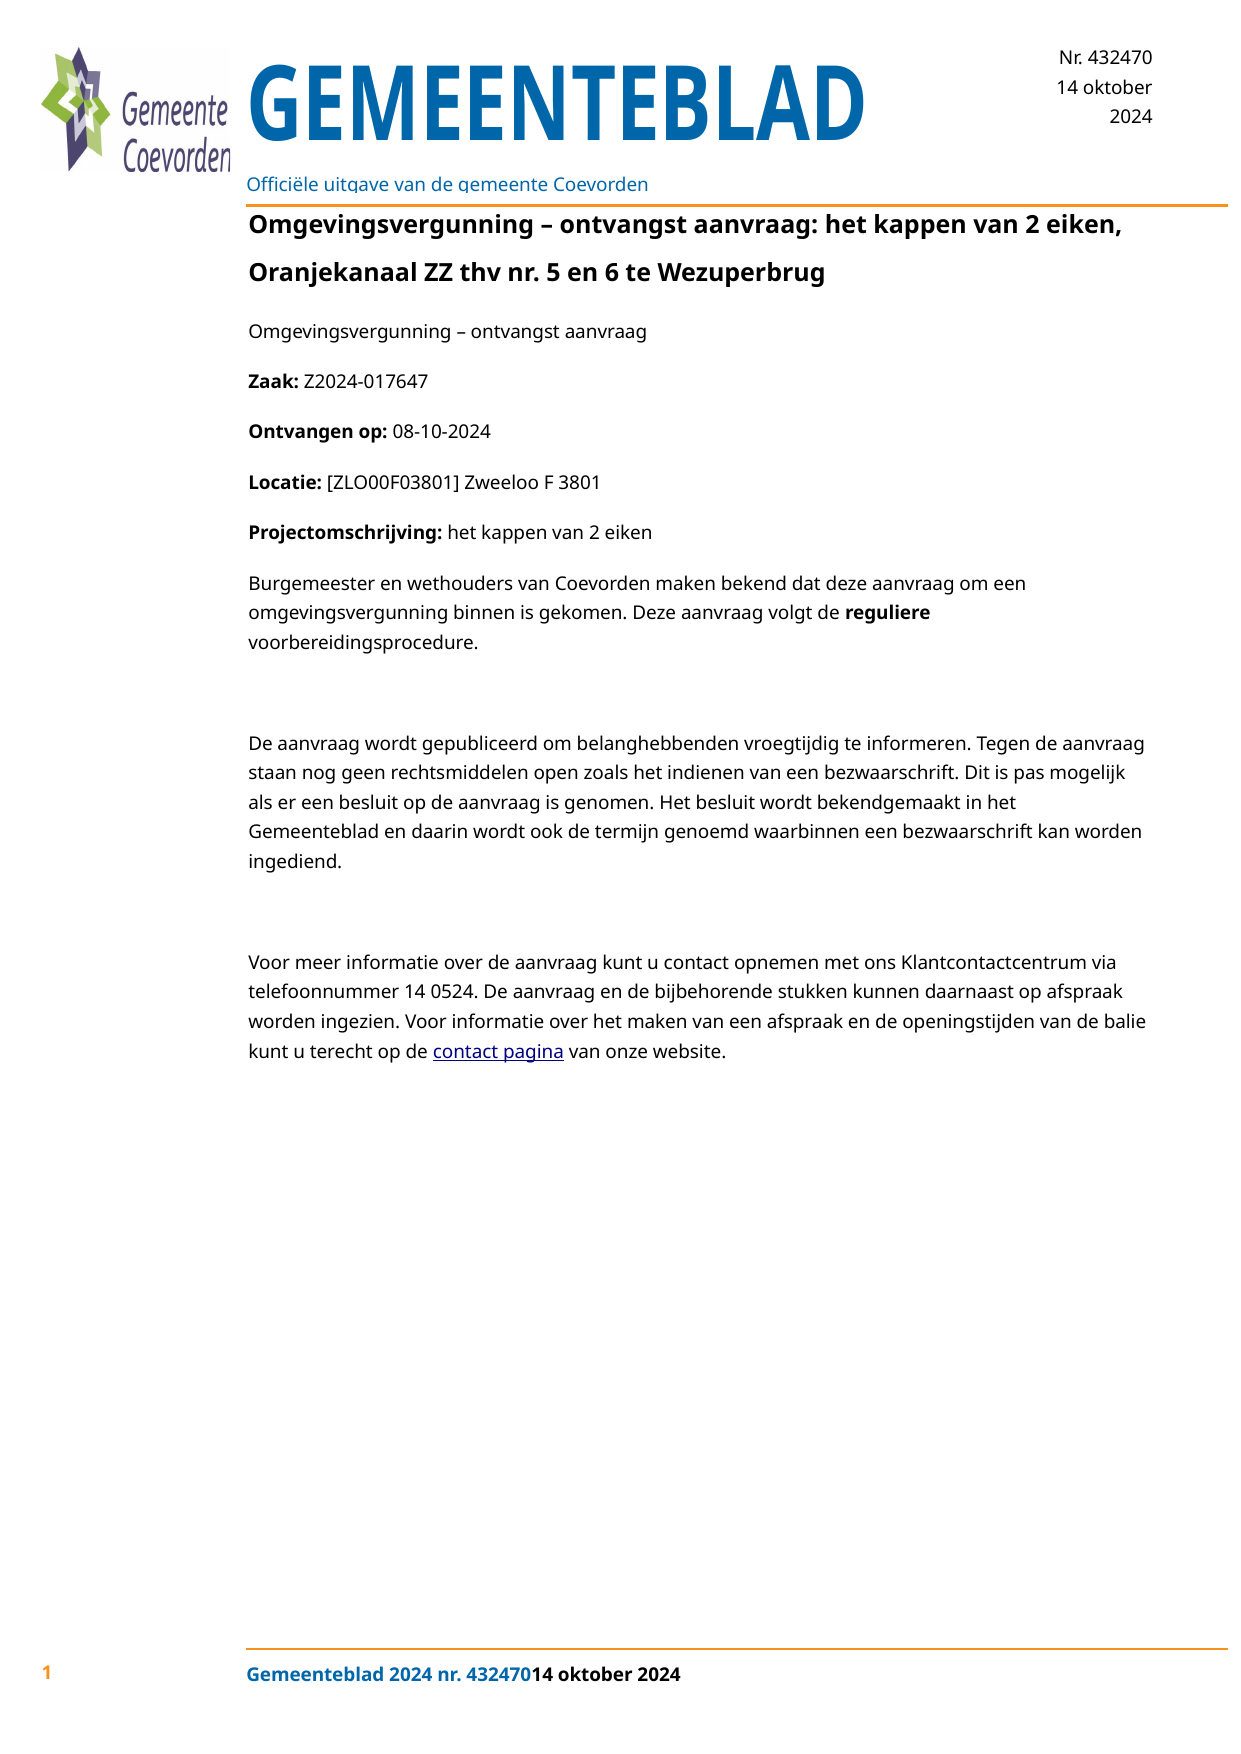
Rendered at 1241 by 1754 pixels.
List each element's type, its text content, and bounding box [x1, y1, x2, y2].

text Omgevingsvergunning – ontvangst aanvraag: het kappen van 2 eiken, Oranjekanaal ZZ thv nr. 5 en 6 te Wezuperbrug [248, 207, 1152, 288]
text Burgemeester en wethouders van Coevorden maken bekend dat deze aanvraag om een omgevingsvergunning binnen is gekomen. Deze aanvraag volgt de reguliere voorbereidingsprocedure. [248, 570, 1152, 655]
text Omgevingsvergunning – ontvangst aanvraag [248, 318, 1152, 344]
text Locatie: [ZLO00F03801] Zweeloo F 3801 [248, 469, 1152, 495]
text Ontvangen op: 08-10-2024 [248, 419, 1152, 444]
picture [41, 47, 231, 172]
text Voor meer informatie over de aanvraag kunt u contact opnemen met ons Klantcontactcentrum via telefoonnummer 14 0524. De aanvraag en de bijbehorende stukken kunnen daarnaast op afspraak worden ingezien. Voor informatie over het maken van een afspraak en de openingstijden van de balie kunt u terecht op de contact pagina van onze website. [248, 949, 1152, 1064]
text Projectomschrijving: het kappen van 2 eiken [248, 519, 1152, 545]
text De aanvraag wordt gepubliceerd om belanghebbenden vroegtijdig te informeren. Tegen de aanvraag staan nog geen rechtsmiddelen open zoals het indienen van een bezwaarschrift. Dit is pas mogelijk als er een besluit op de aanvraag is genomen. Het besluit wordt bekendgemaakt in het Gemeenteblad en daarin wordt ook de termijn genoemd waarbinnen een bezwaarschrift kan worden ingediend. [248, 730, 1152, 874]
text Zaak: Z2024-017647 [248, 368, 1152, 394]
